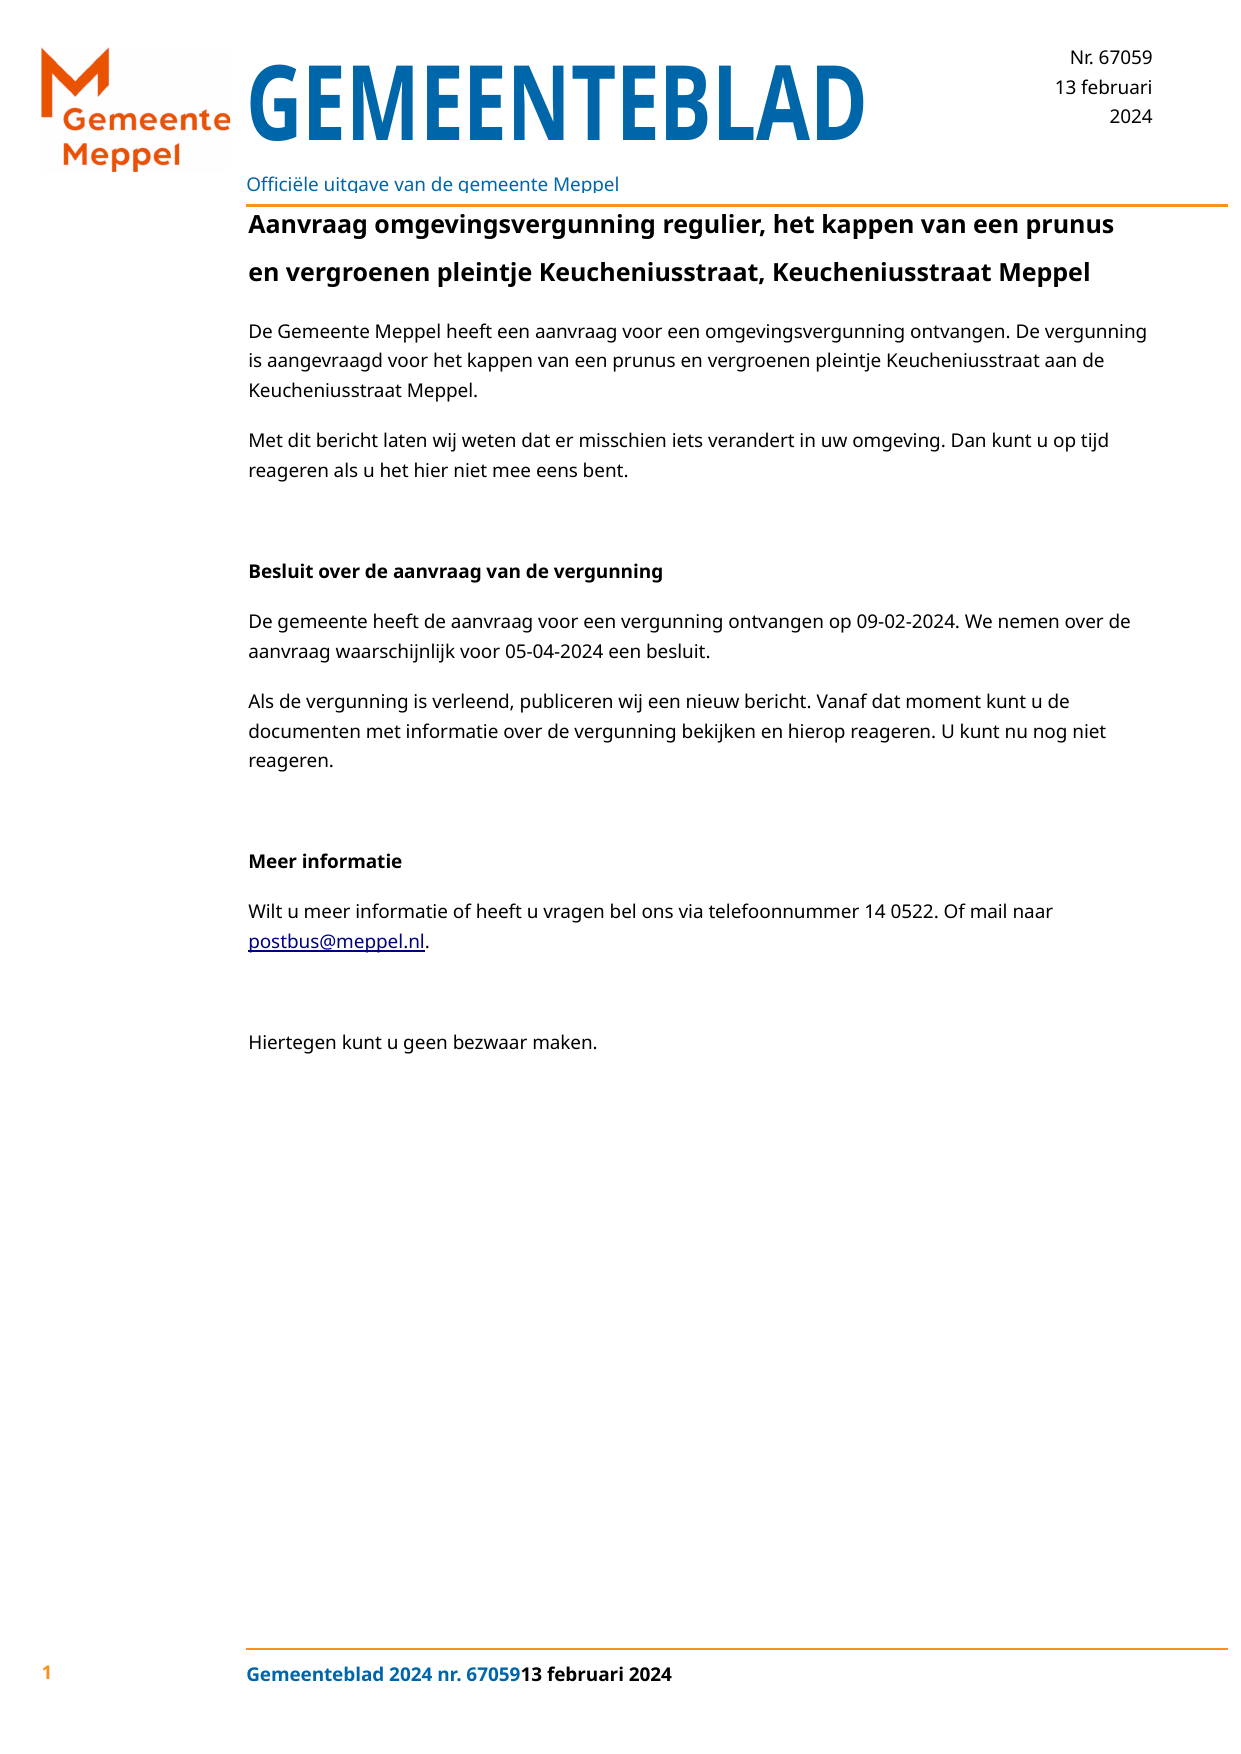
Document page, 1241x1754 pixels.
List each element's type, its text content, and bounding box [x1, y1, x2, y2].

text Hiertegen kunt u geen bezwaar maken. [248, 1029, 1152, 1055]
text Besluit over de aanvraag van de vergunning [248, 558, 1152, 584]
text De Gemeente Meppel heeft een aanvraag voor een omgevingsvergunning ontvangen. De vergunning is aangevraagd voor het kappen van een prunus en vergroenen pleintje Keucheniusstraat aan de Keucheniusstraat Meppel. [248, 318, 1152, 403]
text Wilt u meer informatie of heeft u vragen bel ons via telefoonnummer 14 0522. Of mail naar postbus@meppel.nl. [248, 899, 1152, 954]
picture [41, 47, 231, 172]
text Met dit bericht laten wij weten dat er misschien iets verandert in uw omgeving. Dan kunt u op tijd reageren als u het hier niet mee eens bent. [248, 427, 1152, 483]
text Aanvraag omgevingsvergunning regulier, het kappen van een prunus en vergroenen pleintje Keucheniusstraat, Keucheniusstraat Meppel [248, 207, 1152, 288]
text De gemeente heeft de aanvraag voor een vergunning ontvangen op 09-02-2024. We nemen over de aanvraag waarschijnlijk voor 05-04-2024 een besluit. [248, 608, 1152, 664]
text Meer informatie [248, 848, 1152, 874]
text Als de vergunning is verleend, publiceren wij een nieuw bericht. Vanaf dat moment kunt u de documenten met informatie over de vergunning bekijken en hierop reageren. U kunt nu nog niet reageren. [248, 688, 1152, 773]
